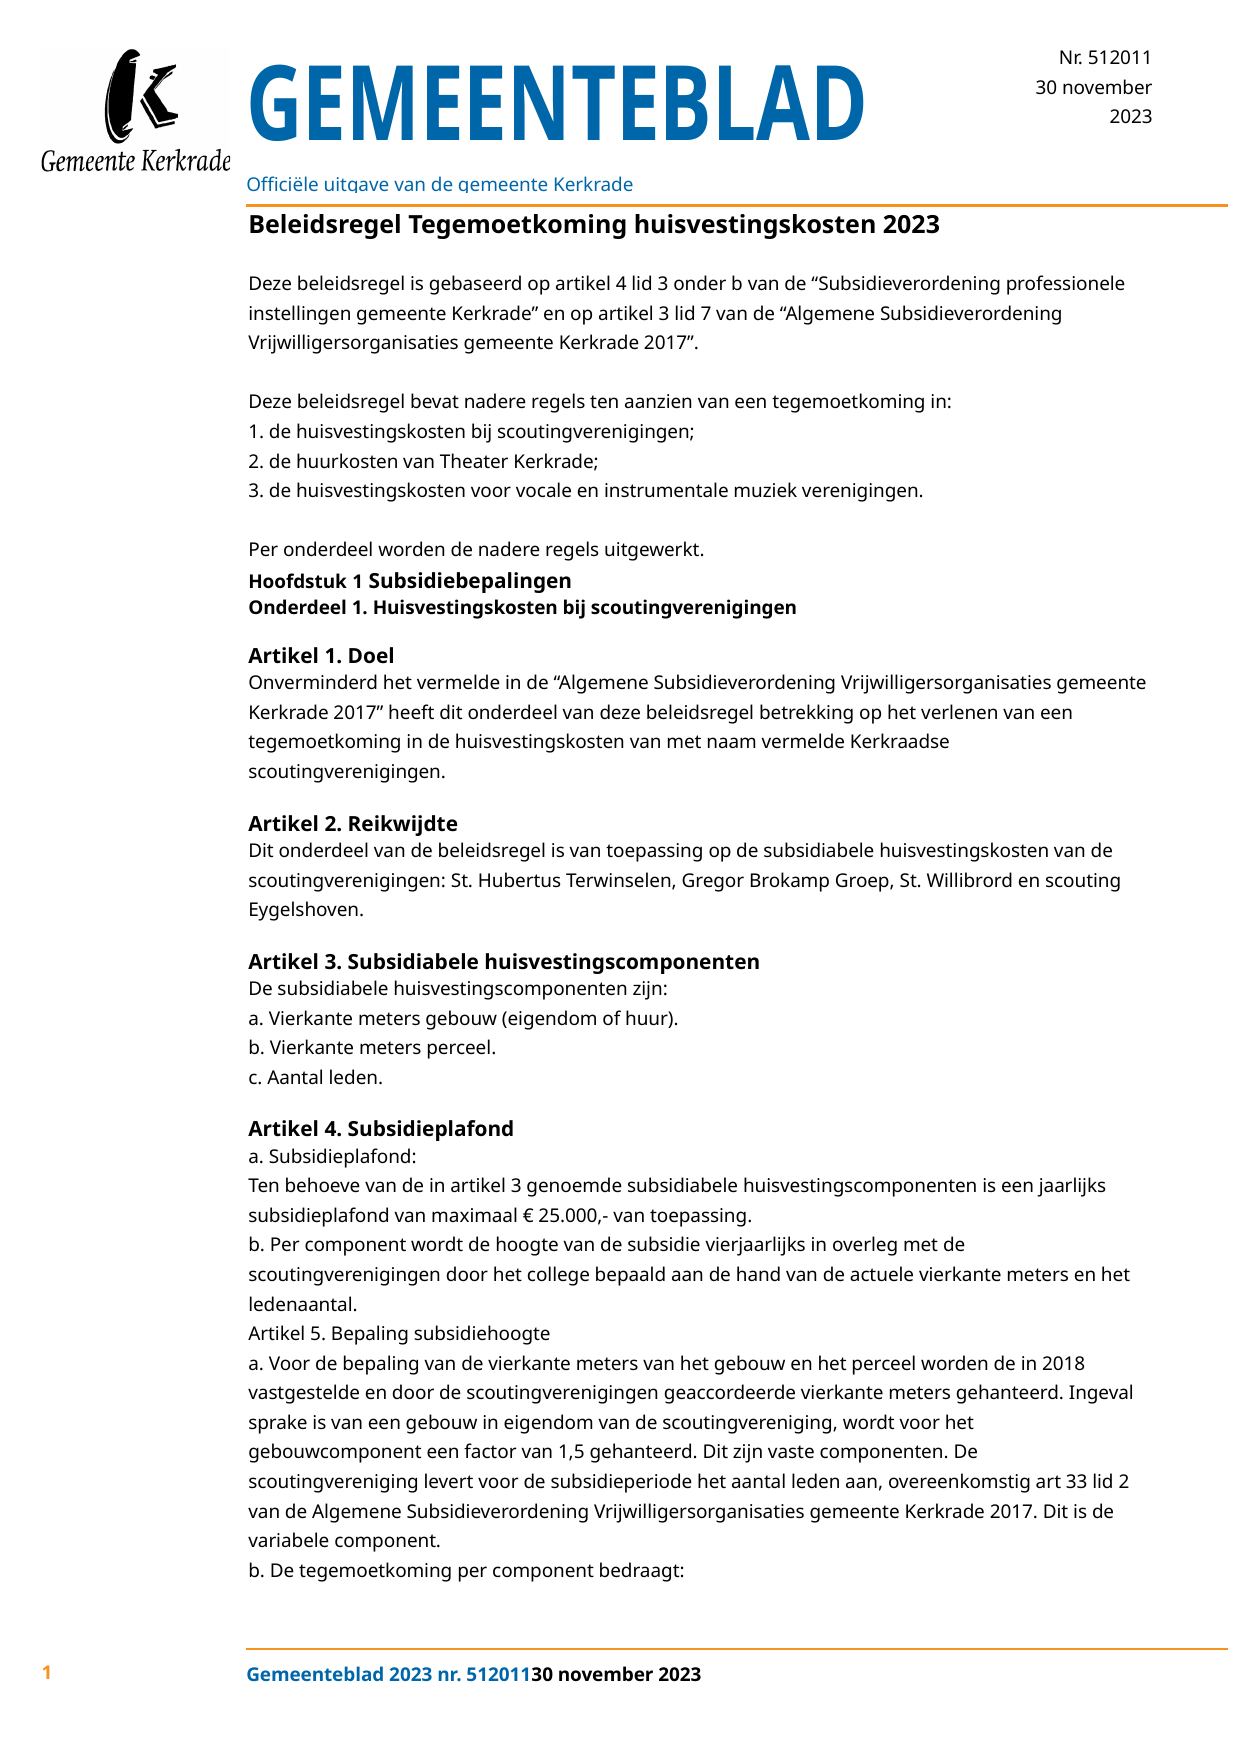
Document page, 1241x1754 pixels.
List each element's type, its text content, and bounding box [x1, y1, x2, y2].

text 3. de huisvestingskosten voor vocale en instrumentale muziek verenigingen. [248, 477, 1152, 503]
text De subsidiabele huisvestingscomponenten zijn: [248, 975, 1152, 1001]
text Dit onderdeel van de beleidsregel is van toepassing op de subsidiabele huisvestingskosten van de scoutingverenigingen: St. Hubertus Terwinselen, Gregor Brokamp Groep, St. Willibrord en scouting Eygelshoven. [248, 837, 1152, 922]
text Artikel 3. Subsidiabele huisvestingscomponenten [248, 947, 1152, 975]
text 2. de huurkosten van Theater Kerkrade; [248, 448, 1152, 473]
text b. De tegemoetkoming per component bedraagt: [248, 1557, 1152, 1583]
text a. Vierkante meters gebouw (eigendom of huur). [248, 1005, 1152, 1031]
text b. Vierkante meters perceel. [248, 1034, 1152, 1060]
text Deze beleidsregel is gebaseerd op artikel 4 lid 3 onder b van de “Subsidieverordening professionele instellingen gemeente Kerkrade” en op artikel 3 lid 7 van de “Algemene Subsidieverordening Vrijwilligersorganisaties gemeente Kerkrade 2017”. [248, 270, 1152, 355]
text Per onderdeel worden de nadere regels uitgewerkt. [248, 537, 1152, 562]
text Onderdeel 1. Huisvestingskosten bij scoutingverenigingen [248, 594, 1152, 620]
text Artikel 2. Reikwijdte [248, 809, 1152, 837]
text c. Aantal leden. [248, 1064, 1152, 1090]
text a. Subsidieplafond: [248, 1143, 1152, 1168]
picture [41, 47, 231, 172]
text 1. de huisvestingskosten bij scoutingverenigingen; [248, 418, 1152, 444]
text Ten behoeve van de in artikel 3 genoemde subsidiabele huisvestingscomponenten is een jaarlijks subsidieplafond van maximaal € 25.000,- van toepassing. [248, 1172, 1152, 1228]
text Artikel 4. Subsidieplafond [248, 1114, 1152, 1143]
text b. Per component wordt de hoogte van de subsidie vierjaarlijks in overleg met de scoutingverenigingen door het college bepaald aan de hand van de actuele vierkante meters en het ledenaantal. [248, 1232, 1152, 1316]
text Artikel 1. Doel [248, 641, 1152, 669]
text Beleidsregel Tegemoetkoming huisvestingskosten 2023 [248, 207, 1152, 241]
text Artikel 5. Bepaling subsidiehoogte [248, 1320, 1152, 1346]
text Hoofdstuk 1 Subsidiebepalingen [248, 566, 1152, 594]
text a. Voor de bepaling van de vierkante meters van het gebouw en het perceel worden de in 2018 vastgestelde en door de scoutingverenigingen geaccordeerde vierkante meters gehanteerd. Ingeval sprake is van een gebouw in eigendom van de scoutingvereniging, wordt voor het gebouwcomponent een factor van 1,5 gehanteerd. Dit zijn vaste componenten. De scoutingvereniging levert voor de subsidieperiode het aantal leden aan, overeenkomstig art 33 lid 2 van de Algemene Subsidieverordening Vrijwilligersorganisaties gemeente Kerkrade 2017. Dit is de variabele component. [248, 1350, 1152, 1553]
text Deze beleidsregel bevat nadere regels ten aanzien van een tegemoetkoming in: [248, 389, 1152, 414]
text Onverminderd het vermelde in de “Algemene Subsidieverordening Vrijwilligersorganisaties gemeente Kerkrade 2017” heeft dit onderdeel van deze beleidsregel betrekking op het verlenen van een tegemoetkoming in de huisvestingskosten van met naam vermelde Kerkraadse scoutingverenigingen. [248, 669, 1152, 784]
